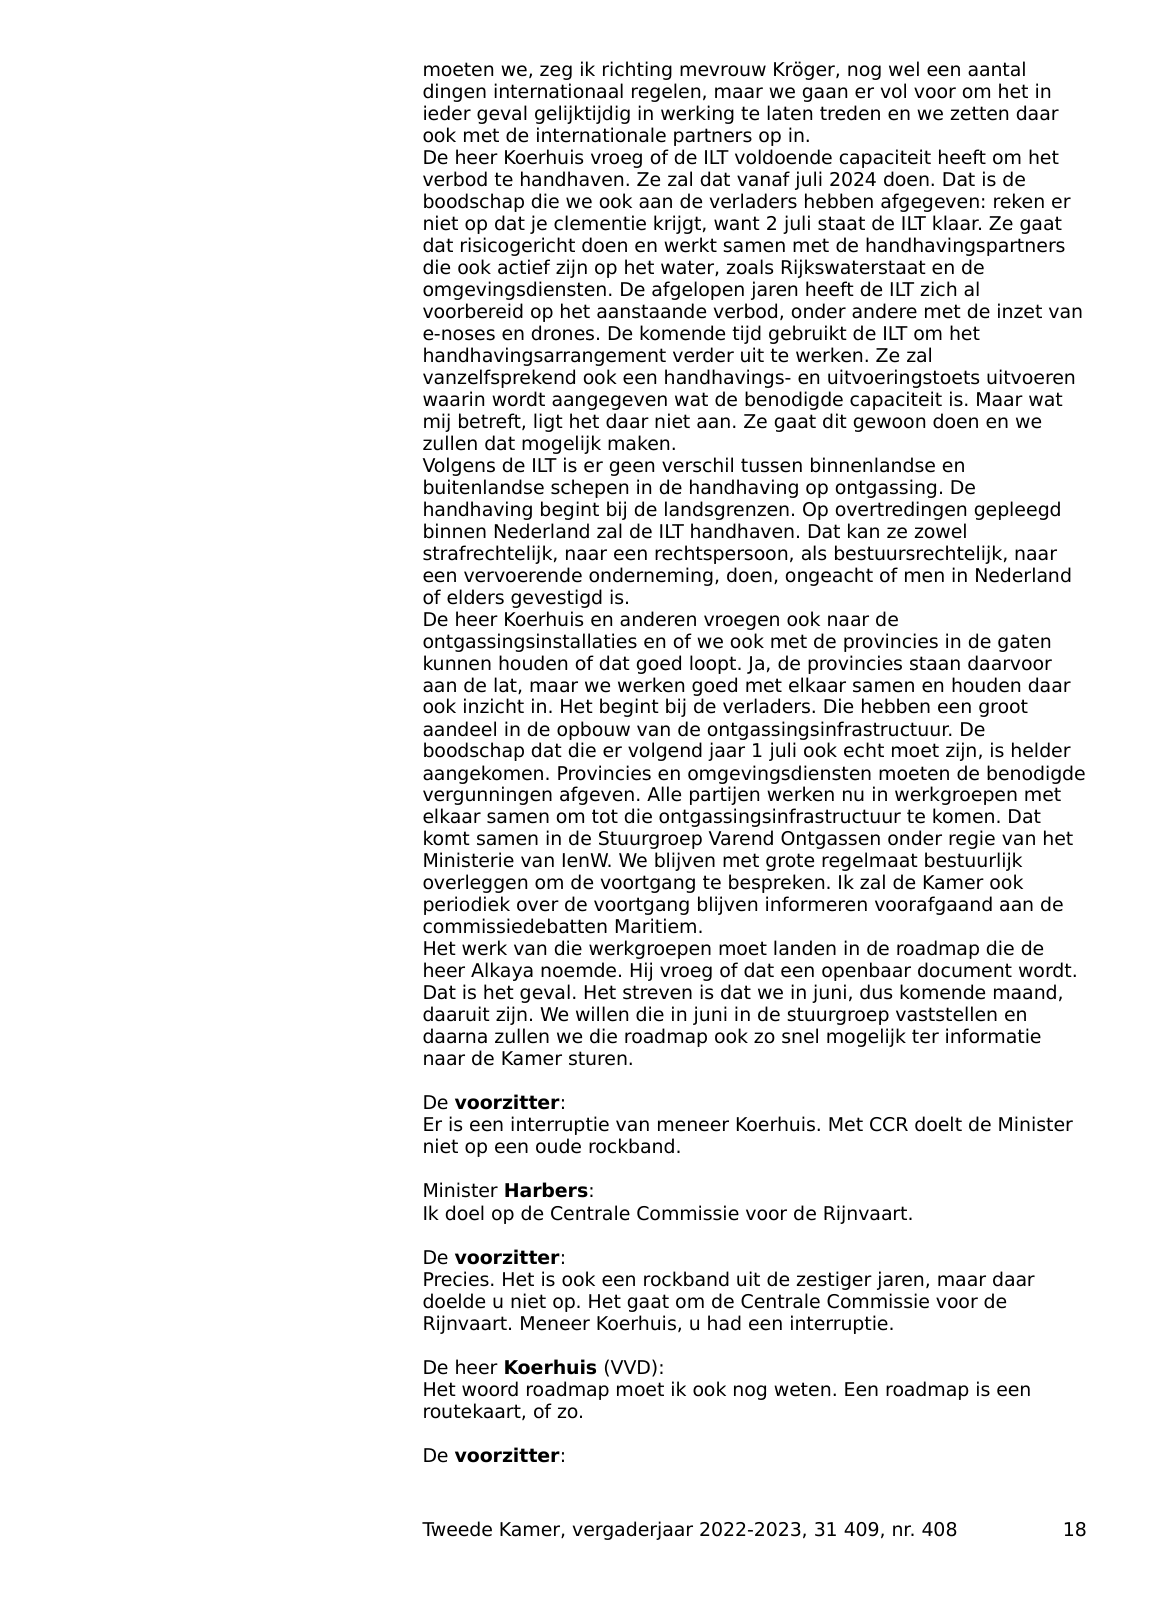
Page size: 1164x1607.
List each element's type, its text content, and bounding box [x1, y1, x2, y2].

text Minister Harbers: [422, 1180, 1087, 1202]
text De heer Koerhuis vroeg of de ILT voldoende capaciteit heeft om het verbod te handhaven. Ze zal dat vanaf juli 2024 doen. Dat is de boodschap die we ook aan de verladers hebben afgegeven: reken er niet op dat je clementie krijgt, want 2 juli staat de ILT klaar. Ze gaat dat risicogericht doen en werkt samen met de handhavingspartners die ook actief zijn op het water, zoals Rijkswaterstaat en de omgevingsdiensten. De afgelopen jaren heeft de ILT zich al voorbereid op het aanstaande verbod, onder andere met de inzet van e-noses en drones. De komende tijd gebruikt de ILT om het handhavingsarrangement verder uit te werken. Ze zal vanzelfsprekend ook een handhavings- en uitvoeringstoets uitvoeren waarin wordt aangegeven wat de benodigde capaciteit is. Maar wat mij betreft, ligt het daar niet aan. Ze gaat dit gewoon doen en we zullen dat mogelijk maken. [422, 147, 1087, 455]
text Precies. Het is ook een rockband uit de zestiger jaren, maar daar doelde u niet op. Het gaat om de Centrale Commissie voor de Rijnvaart. Meneer Koerhuis, u had een interruptie. [422, 1268, 1087, 1334]
text De heer Koerhuis (VVD): [422, 1357, 1087, 1379]
text De voorzitter: [422, 1247, 1087, 1268]
text moeten we, zeg ik richting mevrouw Kröger, nog wel een aantal dingen internationaal regelen, maar we gaan er vol voor om het in ieder geval gelijktijdig in werking te laten treden en we zetten daar ook met de internationale partners op in. [422, 59, 1087, 147]
text Volgens de ILT is er geen verschil tussen binnenlandse en buitenlandse schepen in de handhaving op ontgassing. De handhaving begint bij de landsgrenzen. Op overtredingen gepleegd binnen Nederland zal de ILT handhaven. Dat kan ze zowel strafrechtelijk, naar een rechtspersoon, als bestuursrechtelijk, naar een vervoerende onderneming, doen, ongeacht of men in Nederland of elders gevestigd is. [422, 455, 1087, 608]
text De voorzitter: [422, 1092, 1087, 1114]
text Er is een interruptie van meneer Koerhuis. Met CCR doelt de Minister niet op een oude rockband. [422, 1114, 1087, 1158]
text Het woord roadmap moet ik ook nog weten. Een roadmap is een routekaart, of zo. [422, 1379, 1087, 1423]
text De heer Koerhuis en anderen vroegen ook naar de ontgassingsinstallaties en of we ook met de provincies in de gaten kunnen houden of dat goed loopt. Ja, de provincies staan daarvoor aan de lat, maar we werken goed met elkaar samen en houden daar ook inzicht in. Het begint bij de verladers. Die hebben een groot aandeel in de opbouw van de ontgassingsinfrastructuur. De boodschap dat die er volgend jaar 1 juli ook echt moet zijn, is helder aangekomen. Provincies en omgevingsdiensten moeten de benodigde vergunningen afgeven. Alle partijen werken nu in werkgroepen met elkaar samen om tot die ontgassingsinfrastructuur te komen. Dat komt samen in de Stuurgroep Varend Ontgassen onder regie van het Ministerie van IenW. We blijven met grote regelmaat bestuurlijk overleggen om de voortgang te bespreken. Ik zal de Kamer ook periodiek over de voortgang blijven informeren voorafgaand aan de commissiedebatten Maritiem. [422, 608, 1087, 938]
text De voorzitter: [422, 1445, 1087, 1467]
text Het werk van die werkgroepen moet landen in de roadmap die de heer Alkaya noemde. Hij vroeg of dat een openbaar document wordt. Dat is het geval. Het streven is dat we in juni, dus komende maand, daaruit zijn. We willen die in juni in de stuurgroep vaststellen en daarna zullen we die roadmap ook zo snel mogelijk ter informatie naar de Kamer sturen. [422, 938, 1087, 1070]
text Ik doel op de Centrale Commissie voor de Rijnvaart. [422, 1202, 1087, 1224]
